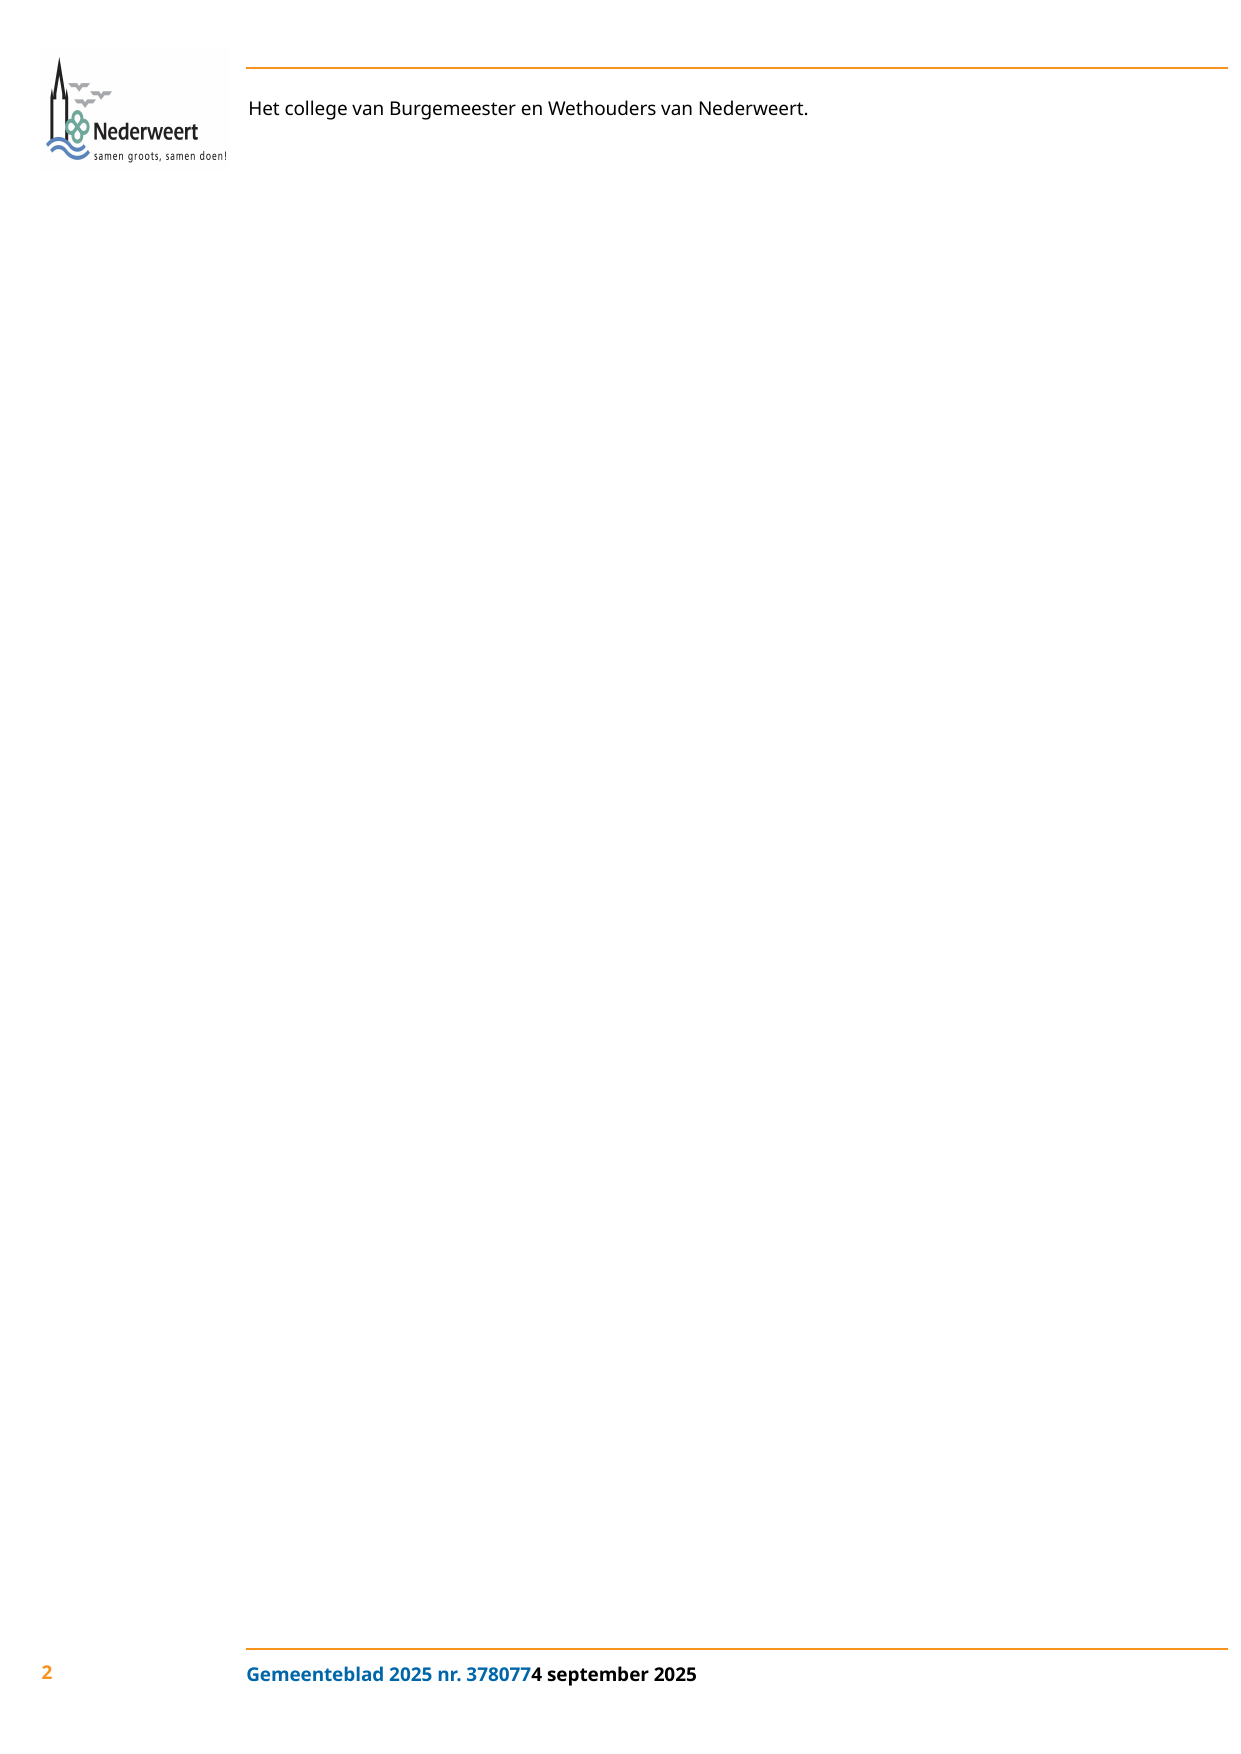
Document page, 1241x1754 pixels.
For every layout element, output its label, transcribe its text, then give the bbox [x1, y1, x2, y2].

picture [41, 47, 231, 172]
text Het college van Burgemeester en Wethouders van Nederweert. [248, 95, 1152, 121]
